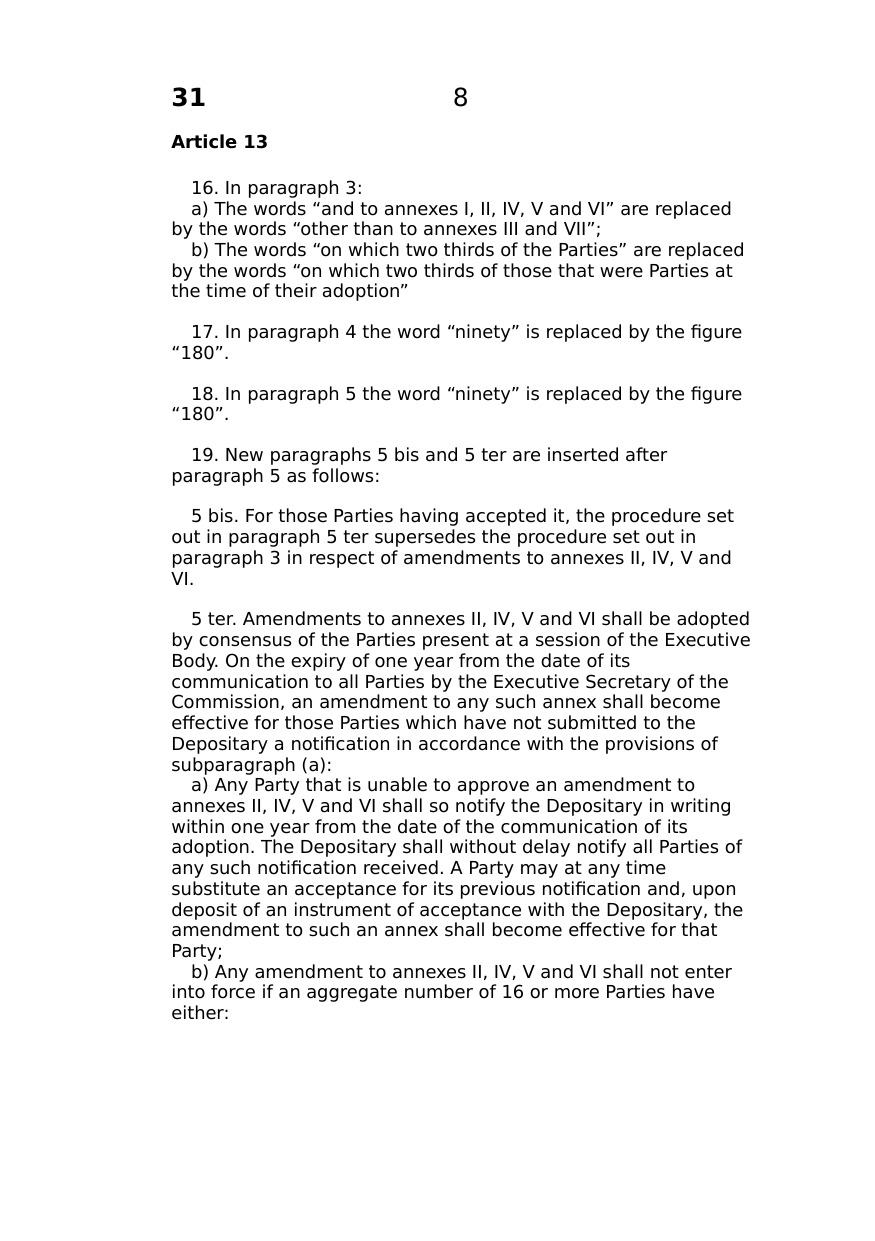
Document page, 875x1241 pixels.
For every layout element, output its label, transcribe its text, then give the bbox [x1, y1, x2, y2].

text 16. In paragraph 3: [171, 178, 756, 198]
text a) Any Party that is unable to approve an amendment to annexes II, IV, V and VI shall so notify the Depositary in writing within one year from the date of the communication of its adoption. The Depositary shall without delay notify all Parties of any such notification received. A Party may at any time substitute an acceptance for its previous notification and, upon deposit of an instrument of acceptance with the Depositary, the amendment to such an annex shall become effective for that Party; [171, 775, 756, 962]
text a) The words “and to annexes I, II, IV, V and VI” are replaced by the words “other than to annexes III and VII”; [171, 198, 756, 240]
text 18. In paragraph 5 the word “ninety” is replaced by the figure “180”. [171, 383, 756, 425]
text b) The words “on which two thirds of the Parties” are replaced by the words “on which two thirds of those that were Parties at the time of their adoption” [171, 240, 756, 302]
text 17. In paragraph 4 the word “ninety” is replaced by the figure “180”. [171, 322, 756, 363]
text 5 ter. Amendments to annexes II, IV, V and VI shall be adopted by consensus of the Parties present at a session of the Executive Body. On the expiry of one year from the date of its communication to all Parties by the Executive Secretary of the Commission, an amendment to any such annex shall become effective for those Parties which have not submitted to the Depositary a notification in accordance with the provisions of subparagraph (a): [171, 609, 756, 775]
text 5 bis. For those Parties having accepted it, the procedure set out in paragraph 5 ter supersedes the procedure set out in paragraph 3 in respect of amendments to annexes II, IV, V and VI. [171, 506, 756, 589]
subtitle Article 13 [171, 132, 756, 153]
text b) Any amendment to annexes II, IV, V and VI shall not enter into force if an aggregate number of 16 or more Parties have either: [171, 962, 756, 1024]
text 19. New paragraphs 5 bis and 5 ter are inserted after paragraph 5 as follows: [171, 445, 756, 486]
